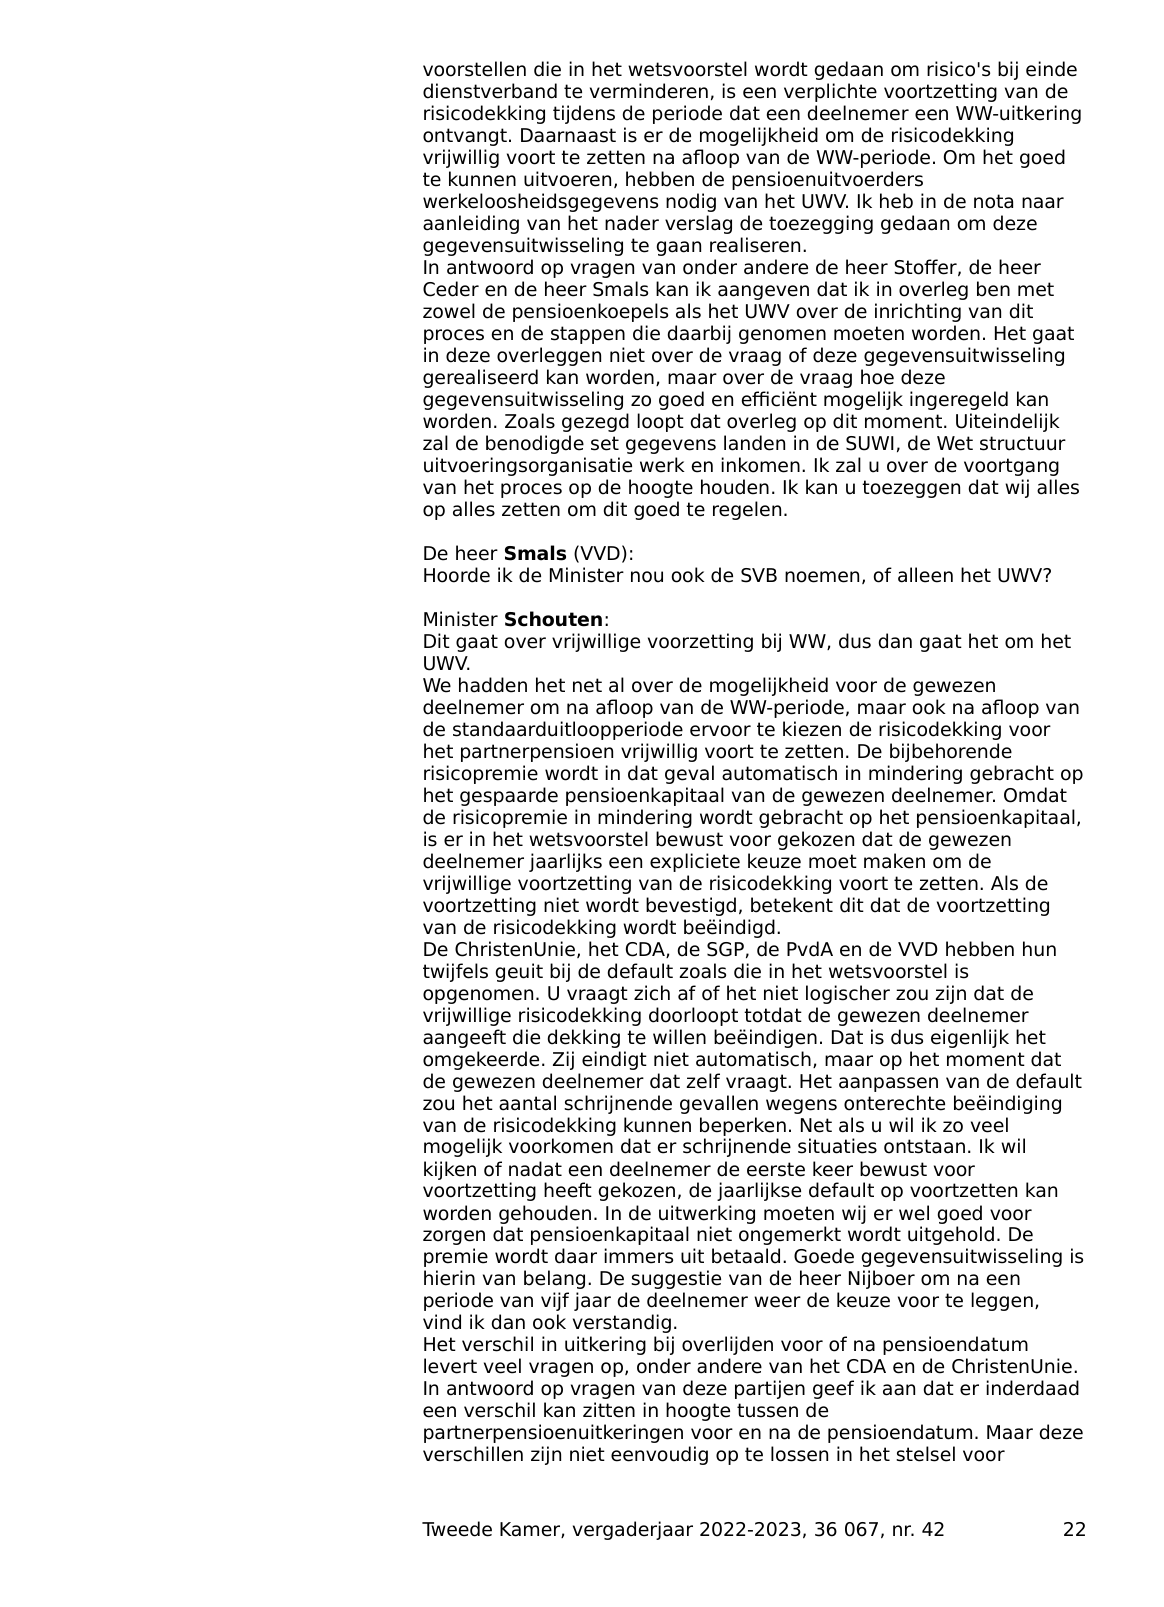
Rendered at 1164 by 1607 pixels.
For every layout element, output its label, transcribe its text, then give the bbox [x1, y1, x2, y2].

text Hoorde ik de Minister nou ook de SVB noemen, of alleen het UWV? [422, 565, 1087, 587]
text In antwoord op vragen van onder andere de heer Stoffer, de heer Ceder en de heer Smals kan ik aangeven dat ik in overleg ben met zowel de pensioenkoepels als het UWV over de inrichting van dit proces en de stappen die daarbij genomen moeten worden. Het gaat in deze overleggen niet over de vraag of deze gegevensuitwisseling gerealiseerd kan worden, maar over de vraag hoe deze gegevensuitwisseling zo goed en efficiënt mogelijk ingeregeld kan worden. Zoals gezegd loopt dat overleg op dit moment. Uiteindelijk zal de benodigde set gegevens landen in de SUWI, de Wet structuur uitvoeringsorganisatie werk en inkomen. Ik zal u over de voortgang van het proces op de hoogte houden. Ik kan u toezeggen dat wij alles op alles zetten om dit goed te regelen. [422, 257, 1087, 521]
text De heer Smals (VVD): [422, 543, 1087, 565]
text Minister Schouten: [422, 609, 1087, 631]
text We hadden het net al over de mogelijkheid voor de gewezen deelnemer om na afloop van de WW-periode, maar ook na afloop van de standaarduitloopperiode ervoor te kiezen de risicodekking voor het partnerpensioen vrijwillig voort te zetten. De bijbehorende risicopremie wordt in dat geval automatisch in mindering gebracht op het gespaarde pensioenkapitaal van de gewezen deelnemer. Omdat de risicopremie in mindering wordt gebracht op het pensioenkapitaal, is er in het wetsvoorstel bewust voor gekozen dat de gewezen deelnemer jaarlijks een expliciete keuze moet maken om de vrijwillige voortzetting van de risicodekking voort te zetten. Als de voortzetting niet wordt bevestigd, betekent dit dat de voortzetting van de risicodekking wordt beëindigd. [422, 675, 1087, 939]
text Het verschil in uitkering bij overlijden voor of na pensioendatum levert veel vragen op, onder andere van het CDA en de ChristenUnie. In antwoord op vragen van deze partijen geef ik aan dat er inderdaad een verschil kan zitten in hoogte tussen de partnerpensioenuitkeringen voor en na de pensioendatum. Maar deze verschillen zijn niet eenvoudig op te lossen in het stelsel voor [422, 1334, 1087, 1466]
text Dit gaat over vrijwillige voorzetting bij WW, dus dan gaat het om het UWV. [422, 631, 1087, 675]
text De ChristenUnie, het CDA, de SGP, de PvdA en de VVD hebben hun twijfels geuit bij de default zoals die in het wetsvoorstel is opgenomen. U vraagt zich af of het niet logischer zou zijn dat de vrijwillige risicodekking doorloopt totdat de gewezen deelnemer aangeeft die dekking te willen beëindigen. Dat is dus eigenlijk het omgekeerde. Zij eindigt niet automatisch, maar op het moment dat de gewezen deelnemer dat zelf vraagt. Het aanpassen van de default zou het aantal schrijnende gevallen wegens onterechte beëindiging van de risicodekking kunnen beperken. Net als u wil ik zo veel mogelijk voorkomen dat er schrijnende situaties ontstaan. Ik wil kijken of nadat een deelnemer de eerste keer bewust voor voortzetting heeft gekozen, de jaarlijkse default op voortzetten kan worden gehouden. In de uitwerking moeten wij er wel goed voor zorgen dat pensioenkapitaal niet ongemerkt wordt uitgehold. De premie wordt daar immers uit betaald. Goede gegevensuitwisseling is hierin van belang. De suggestie van de heer Nijboer om na een periode van vijf jaar de deelnemer weer de keuze voor te leggen, vind ik dan ook verstandig. [422, 939, 1087, 1334]
text voorstellen die in het wetsvoorstel wordt gedaan om risico's bij einde dienstverband te verminderen, is een verplichte voortzetting van de risicodekking tijdens de periode dat een deelnemer een WW-uitkering ontvangt. Daarnaast is er de mogelijkheid om de risicodekking vrijwillig voort te zetten na afloop van de WW-periode. Om het goed te kunnen uitvoeren, hebben de pensioenuitvoerders werkeloosheidsgegevens nodig van het UWV. Ik heb in de nota naar aanleiding van het nader verslag de toezegging gedaan om deze gegevensuitwisseling te gaan realiseren. [422, 59, 1087, 257]
